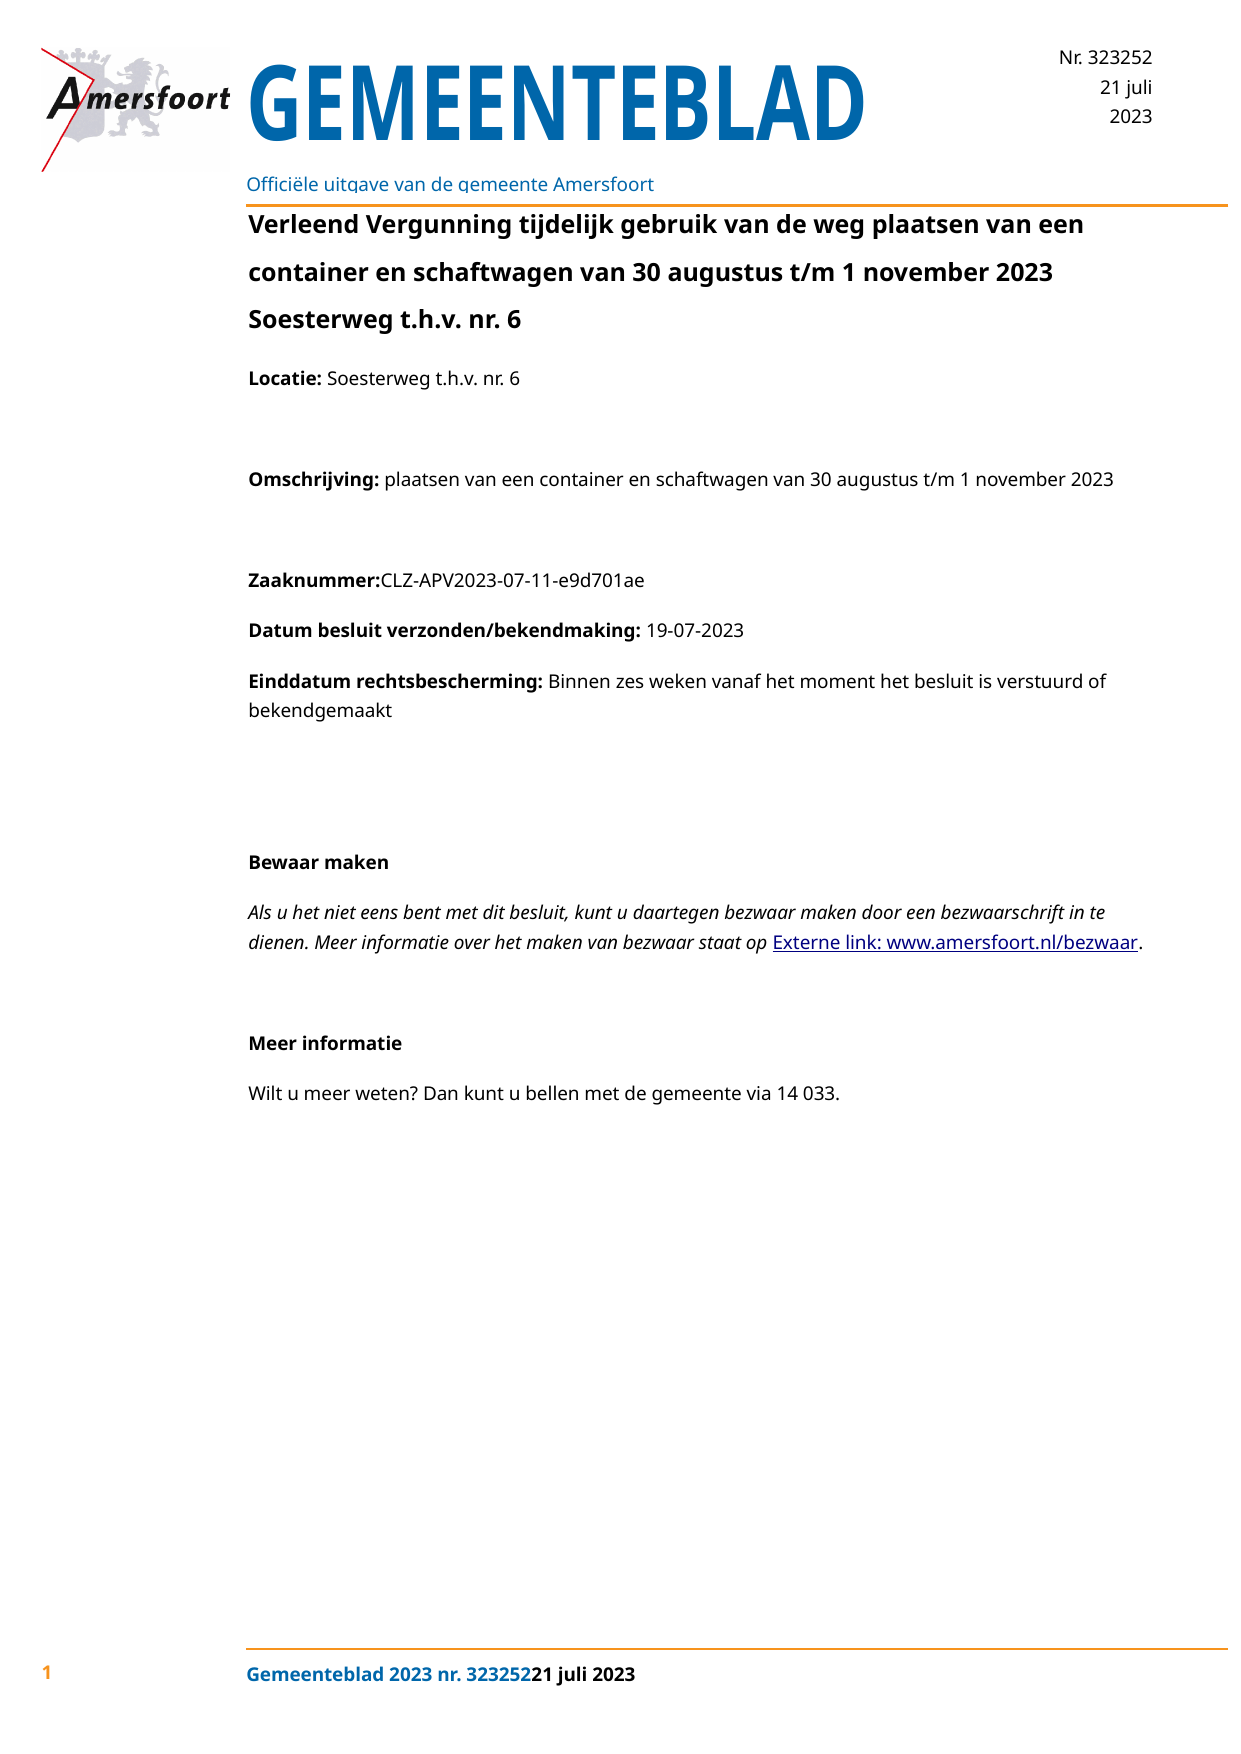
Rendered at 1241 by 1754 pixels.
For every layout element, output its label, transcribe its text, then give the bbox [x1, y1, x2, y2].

picture [41, 47, 231, 172]
text Locatie: Soesterweg t.h.v. nr. 6 [248, 366, 1152, 391]
text Zaaknummer:CLZ-APV2023-07-11-e9d701ae [248, 567, 1152, 593]
text Verleend Vergunning tijdelijk gebruik van de weg plaatsen van een container en schaftwagen van 30 augustus t/m 1 november 2023 Soesterweg t.h.v. nr. 6 [248, 207, 1152, 336]
text Als u het niet eens bent met dit besluit, kunt u daartegen bezwaar maken door een bezwaarschrift in te dienen. Meer informatie over het maken van bezwaar staat op Externe link: www.amersfoort.nl/bezwaar. [248, 899, 1152, 954]
text Meer informatie [248, 1030, 1152, 1055]
text Omschrijving: plaatsen van een container en schaftwagen van 30 augustus t/m 1 november 2023 [248, 466, 1152, 492]
text Bewaar maken [248, 849, 1152, 874]
text Einddatum rechtsbescherming: Binnen zes weken vanaf het moment het besluit is verstuurd of bekendgemaakt [248, 668, 1152, 723]
text Datum besluit verzonden/bekendmaking: 19-07-2023 [248, 618, 1152, 643]
text Wilt u meer weten? Dan kunt u bellen met de gemeente via 14 033. [248, 1080, 1152, 1106]
